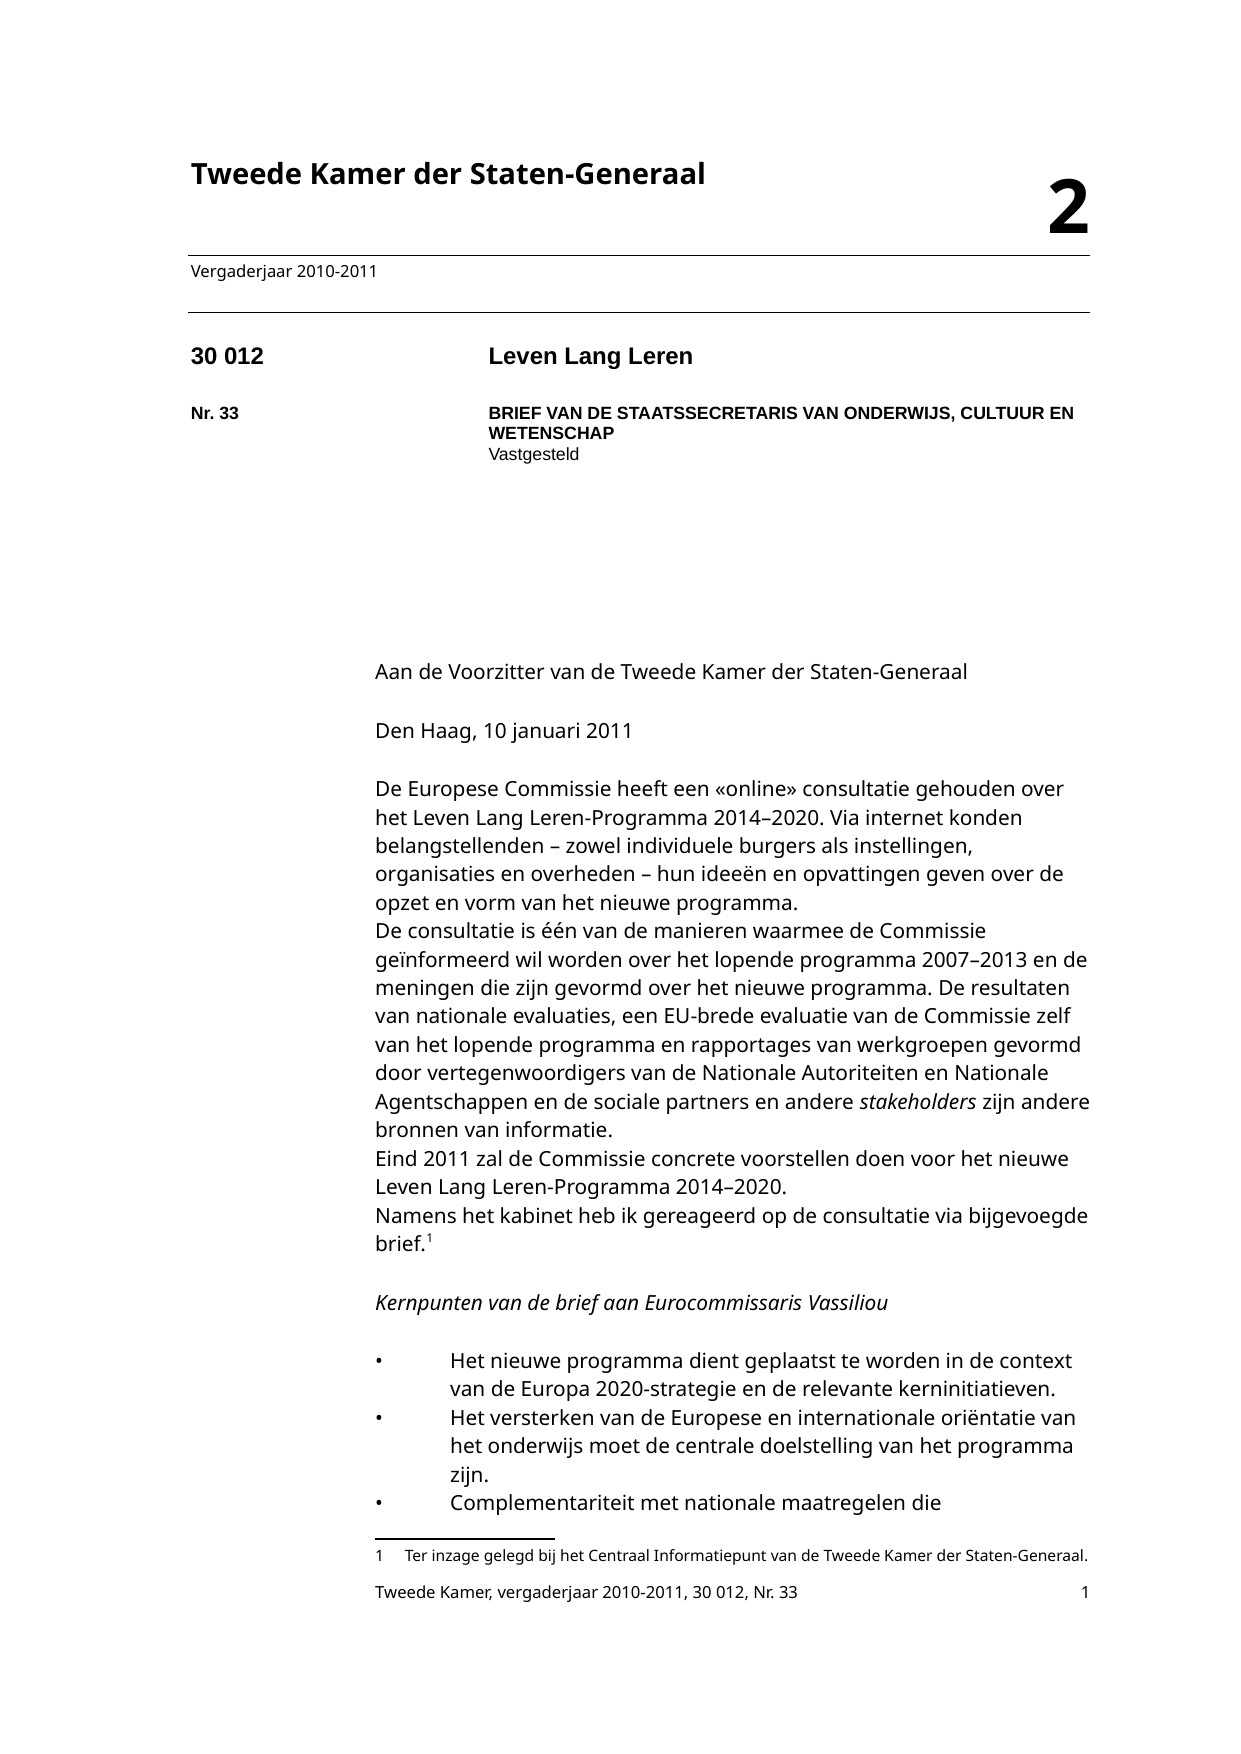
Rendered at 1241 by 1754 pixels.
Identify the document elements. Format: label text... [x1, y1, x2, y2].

text Eind 2011 zal de Commissie concrete voorstellen doen voor het nieuwe Leven Lang Leren-Programma 2014–2020. [375, 1144, 1090, 1201]
list Het nieuwe programma dient geplaatst te worden in de context van de Europa 2020-strategie en de relevante kerninitiatieven. [375, 1346, 1090, 1403]
text Kernpunten van de brief aan Eurocommissaris Vassiliou [375, 1288, 1090, 1316]
table_cell Vergaderjaar 2010-2011 [188, 256, 485, 312]
table_cell Leven Lang Leren [485, 339, 1090, 399]
text De consultatie is één van de manieren waarmee de Commissie geïnformeerd wil worden over het lopende programma 2007–2013 en de meningen die zijn gevormd over het nieuwe programma. De resultaten van nationale evaluaties, een EU-brede evaluatie van de Commissie zelf van het lopende programma en rapportages van werkgroepen gevormd door vertegenwoordigers van de Nationale Autoriteiten en Nationale Agentschappen en de sociale partners en andere stakeholders zijn andere bronnen van informatie. [375, 916, 1090, 1144]
table_cell [485, 313, 1090, 339]
text Namens het kabinet heb ik gereageerd op de consultatie via bijgevoegde brief. [375, 1201, 1090, 1258]
table_cell [188, 313, 485, 339]
table_header 2 [910, 150, 1090, 255]
text Den Haag, 10 januari 2011 [375, 716, 1090, 744]
text Aan de Voorzitter van de Tweede Kamer der Staten-Generaal [375, 657, 1090, 686]
table_cell BRIEF VAN DE STAATSSECRETARIS VAN ONDERWIJS, CULTUUR EN WETENSCHAP Vastgesteld [485, 399, 1090, 539]
table_cell 30 012 [188, 339, 485, 399]
table_header Tweede Kamer der Staten-Generaal [188, 150, 909, 255]
table_cell [485, 256, 1090, 312]
list Het versterken van de Europese en internationale oriëntatie van het onderwijs moet de centrale doelstelling van het programma zijn. [375, 1403, 1090, 1488]
text Ter inzage gelegd bij het Centraal Informatiepunt van de Tweede Kamer der Staten-Generaal. [375, 1509, 1090, 1566]
table_cell Nr. 33 [188, 399, 485, 539]
text De Europese Commissie heeft een «online» consultatie gehouden over het Leven Lang Leren-Programma 2014–2020. Via internet konden belangstellenden – zowel individuele burgers als instellingen, organisaties en overheden – hun ideeën en opvattingen geven over de opzet en vorm van het nieuwe programma. [375, 774, 1090, 916]
